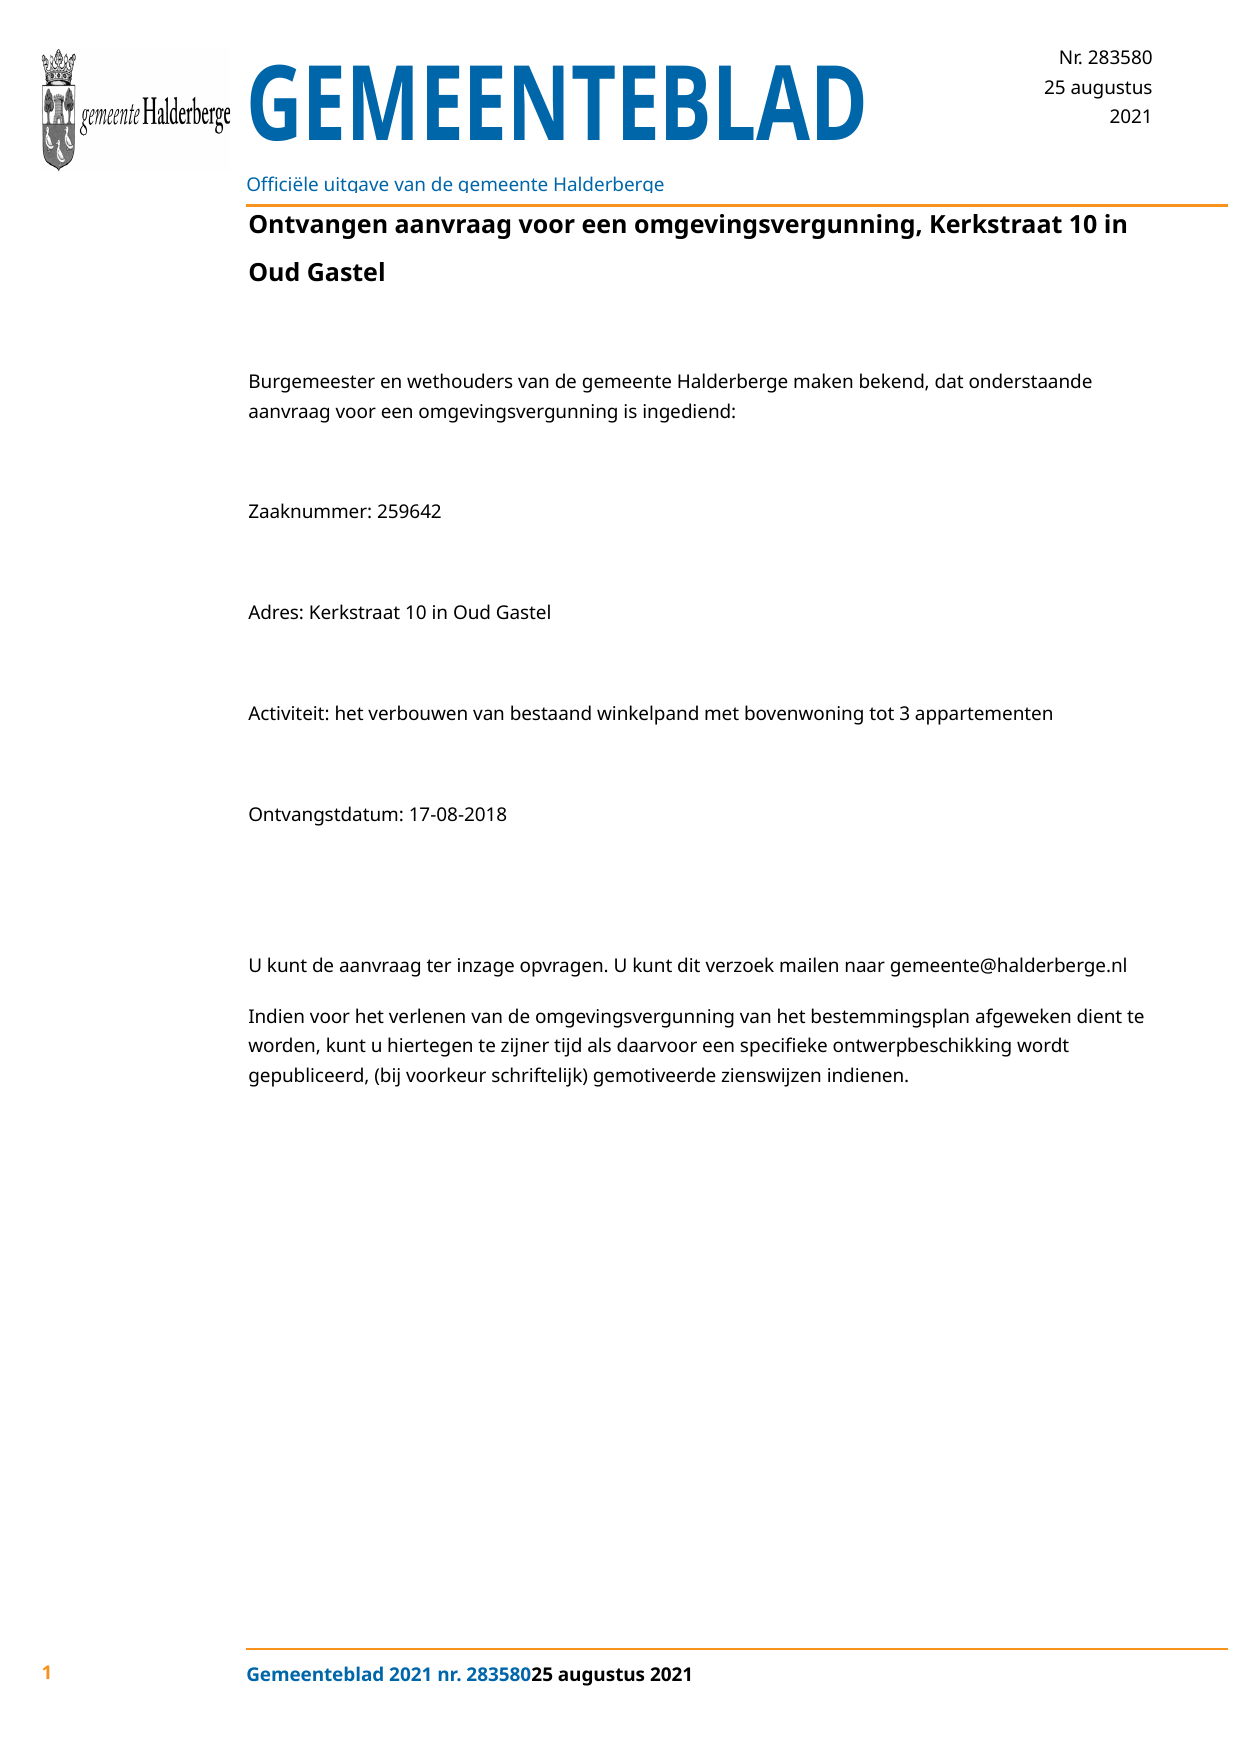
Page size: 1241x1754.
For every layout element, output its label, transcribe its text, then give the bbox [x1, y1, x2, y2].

text Ontvangen aanvraag voor een omgevingsvergunning, Kerkstraat 10 in Oud Gastel [248, 207, 1152, 288]
text Burgemeester en wethouders van de gemeente Halderberge maken bekend, dat onderstaande aanvraag voor een omgevingsvergunning is ingediend: [248, 368, 1152, 424]
picture [41, 47, 231, 172]
text Zaaknummer: 259642 [248, 499, 1152, 524]
text Activiteit: het verbouwen van bestaand winkelpand met bovenwoning tot 3 appartementen [248, 700, 1152, 726]
text Adres: Kerkstraat 10 in Oud Gastel [248, 599, 1152, 625]
text U kunt de aanvraag ter inzage opvragen. U kunt dit verzoek mailen naar gemeente@halderberge.nl [248, 952, 1152, 978]
text Indien voor het verlenen van de omgevingsvergunning van het bestemmingsplan afgeweken dient te worden, kunt u hiertegen te zijner tijd als daarvoor een specifieke ontwerpbeschikking wordt gepubliceerd, (bij voorkeur schriftelijk) gemotiveerde zienswijzen indienen. [248, 1003, 1152, 1088]
text Ontvangstdatum: 17-08-2018 [248, 801, 1152, 827]
